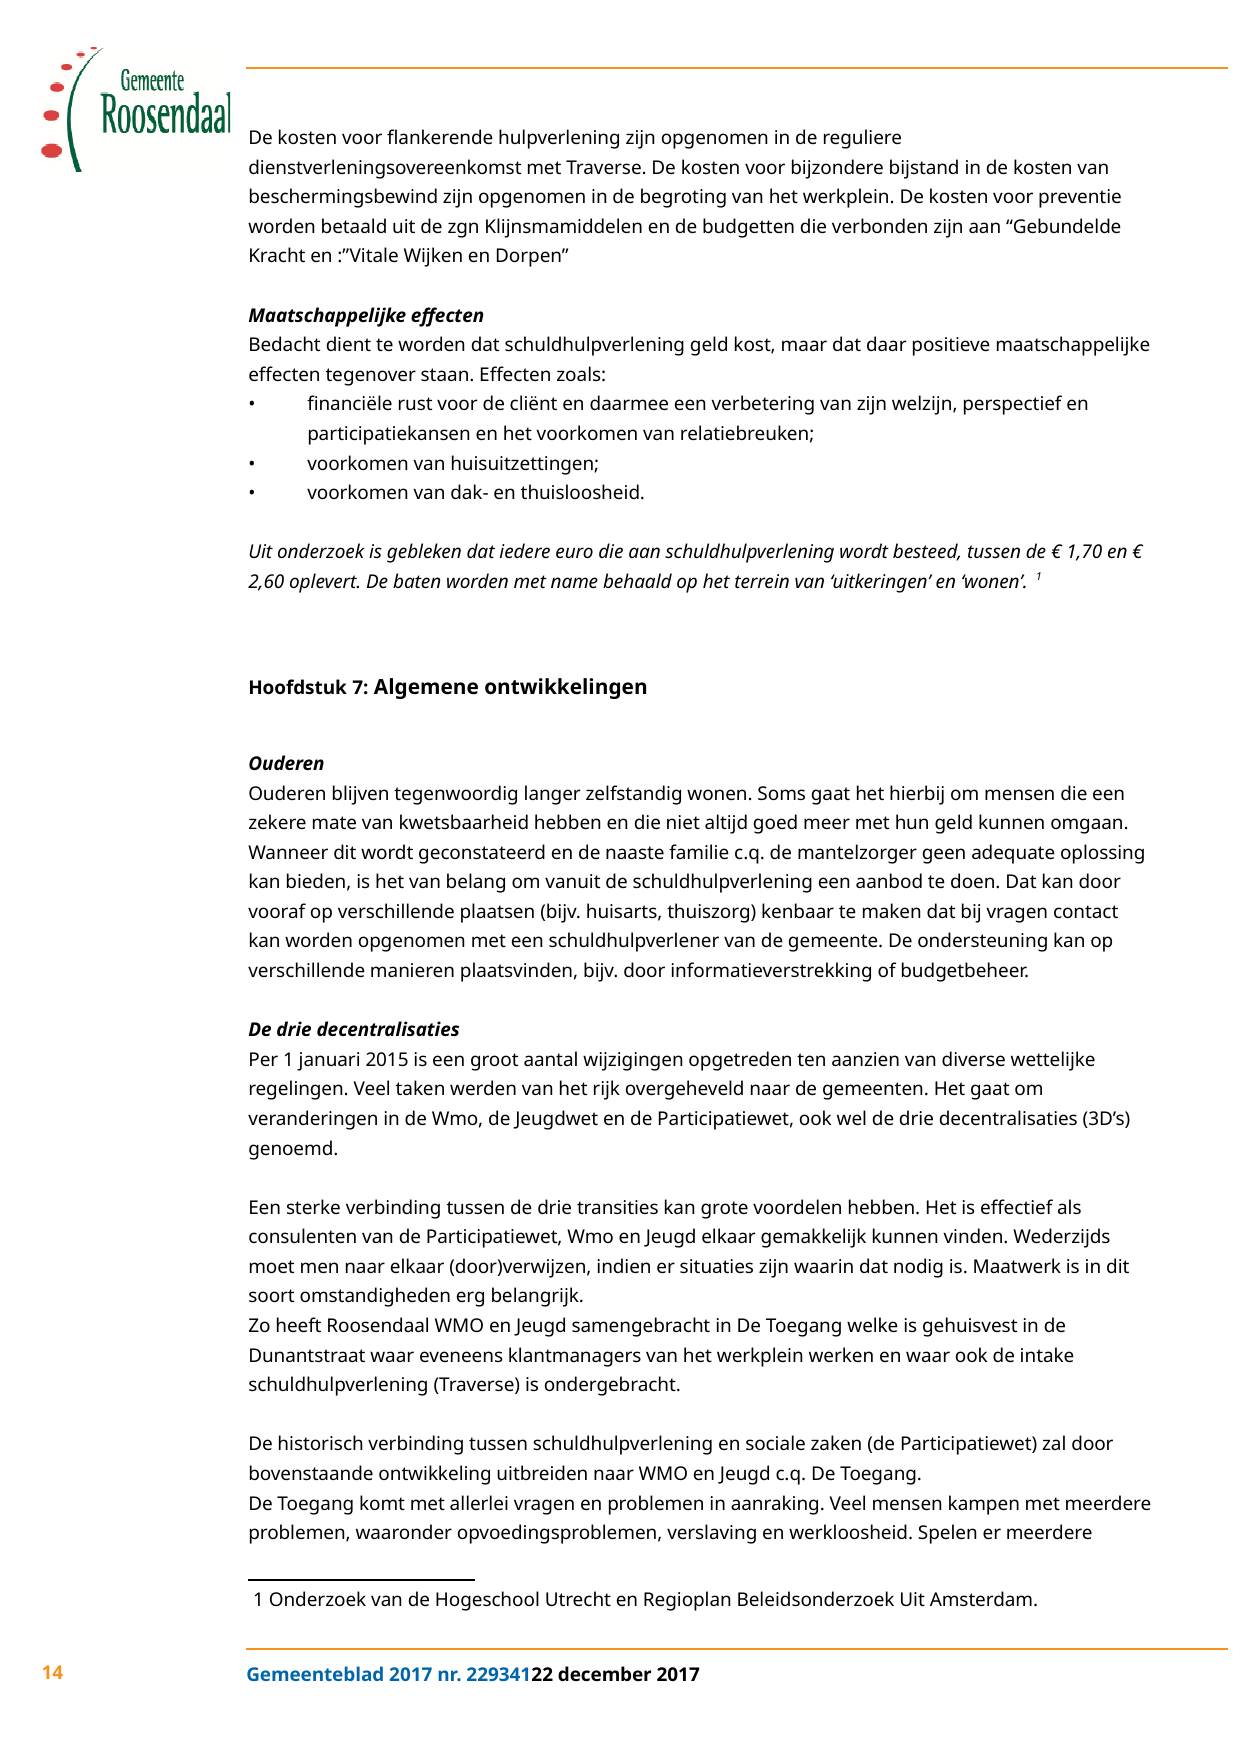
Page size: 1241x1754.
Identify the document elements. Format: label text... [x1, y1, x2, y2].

text Ouderen [248, 750, 1152, 776]
picture [41, 47, 231, 172]
list financiële rust voor de cliënt en daarmee een verbetering van zijn welzijn, perspectief en participatiekansen en het voorkomen van relatiebreuken; [248, 391, 1152, 446]
text Zo heeft Roosendaal WMO en Jeugd samengebracht in De Toegang welke is gehuisvest in de Dunantstraat waar eveneens klantmanagers van het werkplein werken en waar ook de intake schuldhulpverlening (Traverse) is ondergebracht. [248, 1312, 1152, 1397]
text Per 1 januari 2015 is een groot aantal wijzigingen opgetreden ten aanzien van diverse wettelijke regelingen. Veel taken werden van het rijk overgeheveld naar de gemeenten. Het gaat om veranderingen in de Wmo, de Jeugdwet en de Participatiewet, ook wel de drie decentralisaties (3D’s) genoemd. [248, 1046, 1152, 1160]
table_header Uit onderzoek is gebleken dat iedere euro die aan schuldhulpverlening wordt besteed, tussen de € 1,70 en € 2,60 oplevert. De baten worden met name behaald op het terrein van ‘uitkeringen’ en ‘wonen’. [248, 539, 1152, 594]
text Ouderen blijven tegenwoordig langer zelfstandig wonen. Soms gaat het hierbij om mensen die een zekere mate van kwetsbaarheid hebben en die niet altijd goed meer met hun geld kunnen omgaan. Wanneer dit wordt geconstateerd en de naaste familie c.q. de mantelzorger geen adequate oplossing kan bieden, is het van belang om vanuit de schuldhulpverlening een aanbod te doen. Dat kan door vooraf op verschillende plaatsen (bijv. huisarts, thuiszorg) kenbaar te maken dat bij vragen contact kan worden opgenomen met een schuldhulpverlener van de gemeente. De ondersteuning kan op verschillende manieren plaatsvinden, bijv. door informatieverstrekking of budgetbeheer. [248, 780, 1152, 983]
list voorkomen van dak- en thuisloosheid. [248, 479, 1152, 505]
text De historisch verbinding tussen schuldhulpverlening en sociale zaken (de Participatiewet) zal door bovenstaande ontwikkeling uitbreiden naar WMO en Jeugd c.q. De Toegang. [248, 1431, 1152, 1486]
text Een sterke verbinding tussen de drie transities kan grote voordelen hebben. Het is effectief als consulenten van de Participatiewet, Wmo en Jeugd elkaar gemakkelijk kunnen vinden. Wederzijds moet men naar elkaar (door)verwijzen, indien er situaties zijn waarin dat nodig is. Maatwerk is in dit soort omstandigheden erg belangrijk. [248, 1194, 1152, 1308]
text Bedacht dient te worden dat schuldhulpverlening geld kost, maar dat daar positieve maatschappelijke effecten tegenover staan. Effecten zoals: [248, 331, 1152, 387]
text De drie decentralisaties [248, 1016, 1152, 1042]
text Hoofdstuk 7: Algemene ontwikkelingen [248, 672, 1152, 701]
list voorkomen van huisuitzettingen; [248, 450, 1152, 476]
text Maatschappelijke effecten [248, 302, 1152, 328]
text De kosten voor flankerende hulpverlening zijn opgenomen in de reguliere dienstverleningsovereenkomst met Traverse. De kosten voor bijzondere bijstand in de kosten van beschermingsbewind zijn opgenomen in de begroting van het werkplein. De kosten voor preventie worden betaald uit de zgn Klijnsmamiddelen en de budgetten die verbonden zijn aan “Gebundelde Kracht en :”Vitale Wijken en Dorpen” [248, 124, 1152, 268]
text De Toegang komt met allerlei vragen en problemen in aanraking. Veel mensen kampen met meerdere problemen, waaronder opvoedingsproblemen, verslaving en werkloosheid. Spelen er meerdere [248, 1490, 1152, 1545]
